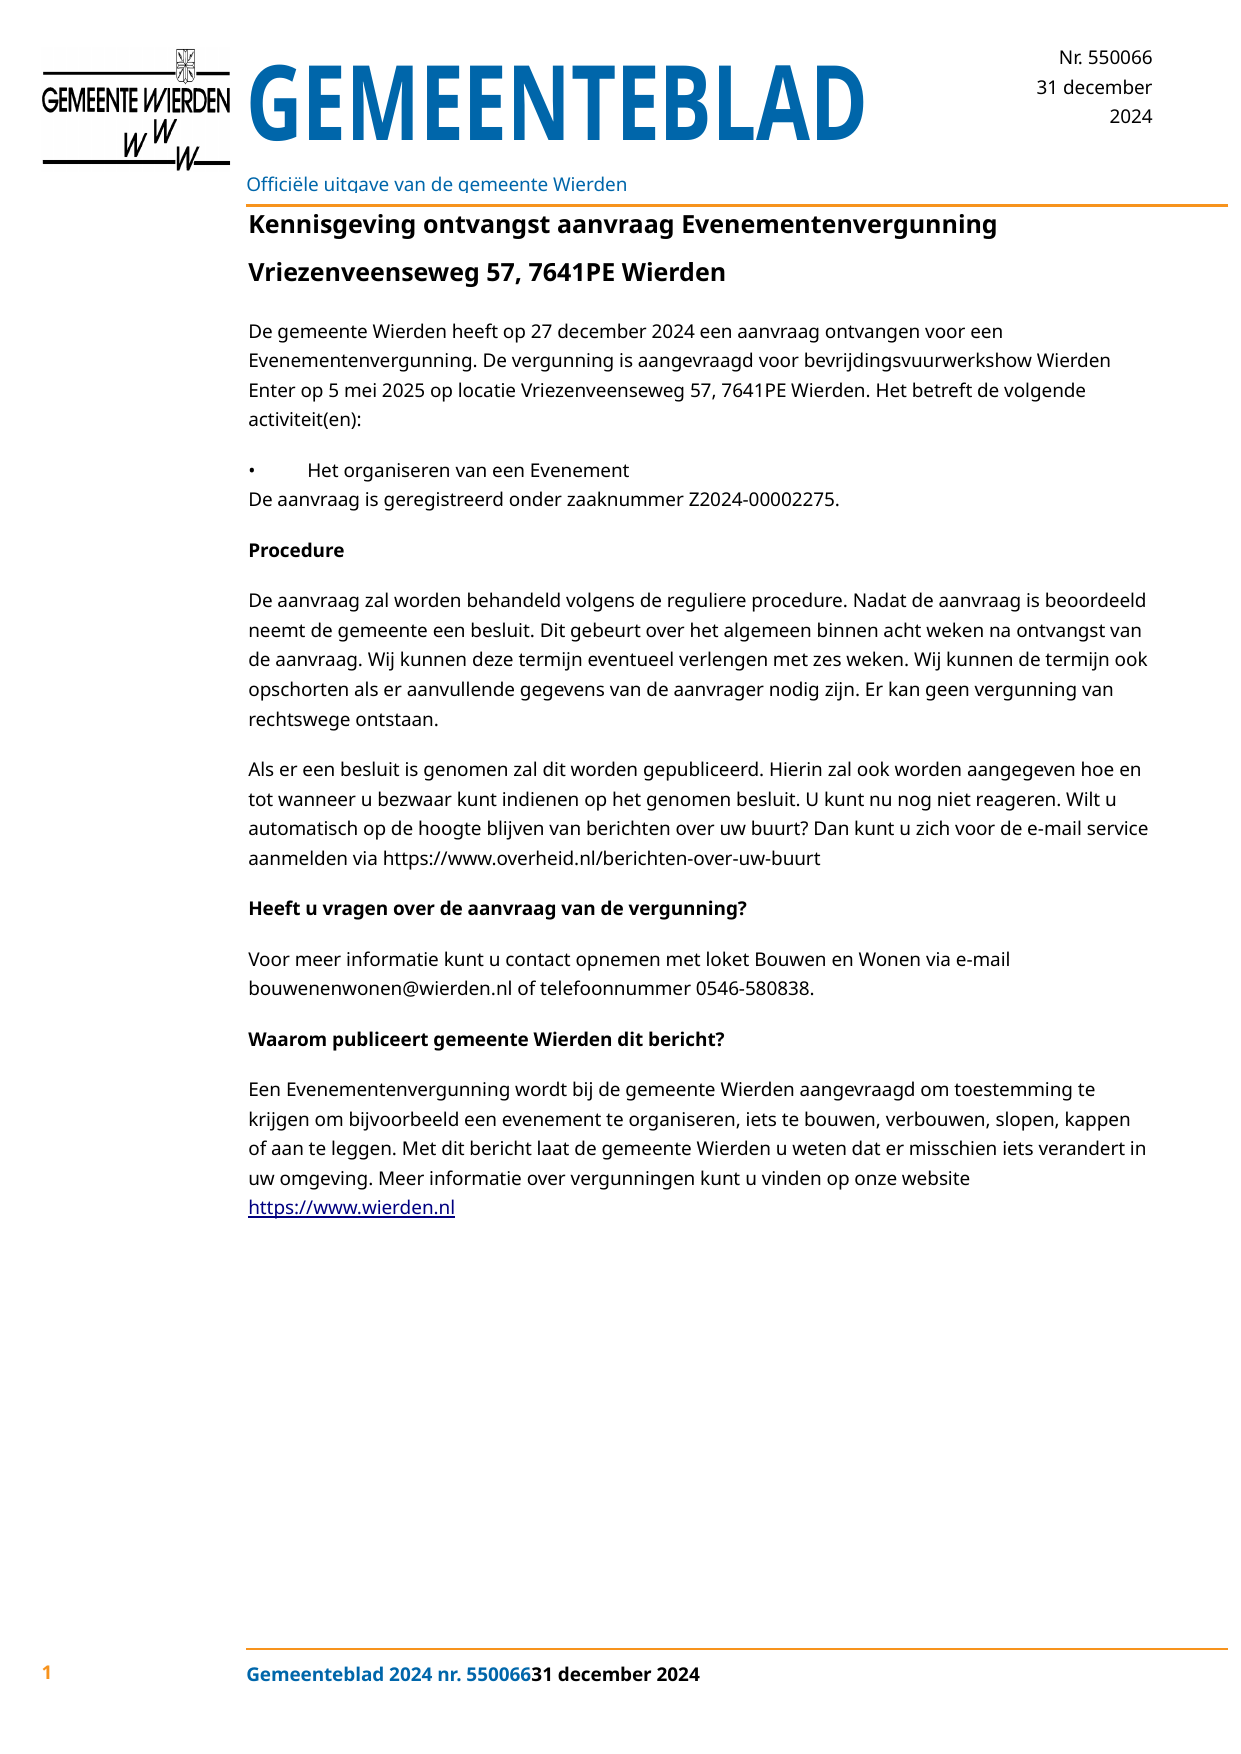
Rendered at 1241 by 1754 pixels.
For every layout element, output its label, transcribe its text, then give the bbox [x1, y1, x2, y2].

text Procedure [248, 537, 1152, 563]
list Het organiseren van een Evenement [248, 457, 1152, 483]
text De aanvraag zal worden behandeld volgens de reguliere procedure. Nadat de aanvraag is beoordeeld neemt de gemeente een besluit. Dit gebeurt over het algemeen binnen acht weken na ontvangst van de aanvraag. Wij kunnen deze termijn eventueel verlengen met zes weken. Wij kunnen de termijn ook opschorten als er aanvullende gegevens van de aanvrager nodig zijn. Er kan geen vergunning van rechtswege ontstaan. [248, 587, 1152, 732]
text Als er een besluit is genomen zal dit worden gepubliceerd. Hierin zal ook worden aangegeven hoe en tot wanneer u bezwaar kunt indienen op het genomen besluit. U kunt nu nog niet reageren. Wilt u automatisch op de hoogte blijven van berichten over uw buurt? Dan kunt u zich voor de e-mail service aanmelden via https://www.overheid.nl/berichten-over-uw-buurt [248, 756, 1152, 871]
picture [41, 47, 231, 172]
text De aanvraag is geregistreerd onder zaaknummer Z2024-00002275. [248, 487, 1152, 512]
text Kennisgeving ontvangst aanvraag Evenementenvergunning Vriezenveenseweg 57, 7641PE Wierden [248, 207, 1152, 288]
text De gemeente Wierden heeft op 27 december 2024 een aanvraag ontvangen voor een Evenementenvergunning. De vergunning is aangevraagd voor bevrijdingsvuurwerkshow Wierden Enter op 5 mei 2025 op locatie Vriezenveenseweg 57, 7641PE Wierden. Het betreft de volgende activiteit(en): [248, 318, 1152, 432]
text Voor meer informatie kunt u contact opnemen met loket Bouwen en Wonen via e-mail bouwenenwonen@wierden.nl of telefoonnummer 0546-580838. [248, 946, 1152, 1001]
text Een Evenementenvergunning wordt bij de gemeente Wierden aangevraagd om toestemming te krijgen om bijvoorbeeld een evenement te organiseren, iets te bouwen, verbouwen, slopen, kappen of aan te leggen. Met dit bericht laat de gemeente Wierden u weten dat er misschien iets verandert in uw omgeving. Meer informatie over vergunningen kunt u vinden op onze website https://www.wierden.nl [248, 1076, 1152, 1220]
text Waarom publiceert gemeente Wierden dit bericht? [248, 1026, 1152, 1052]
text Heeft u vragen over de aanvraag van de vergunning? [248, 895, 1152, 921]
